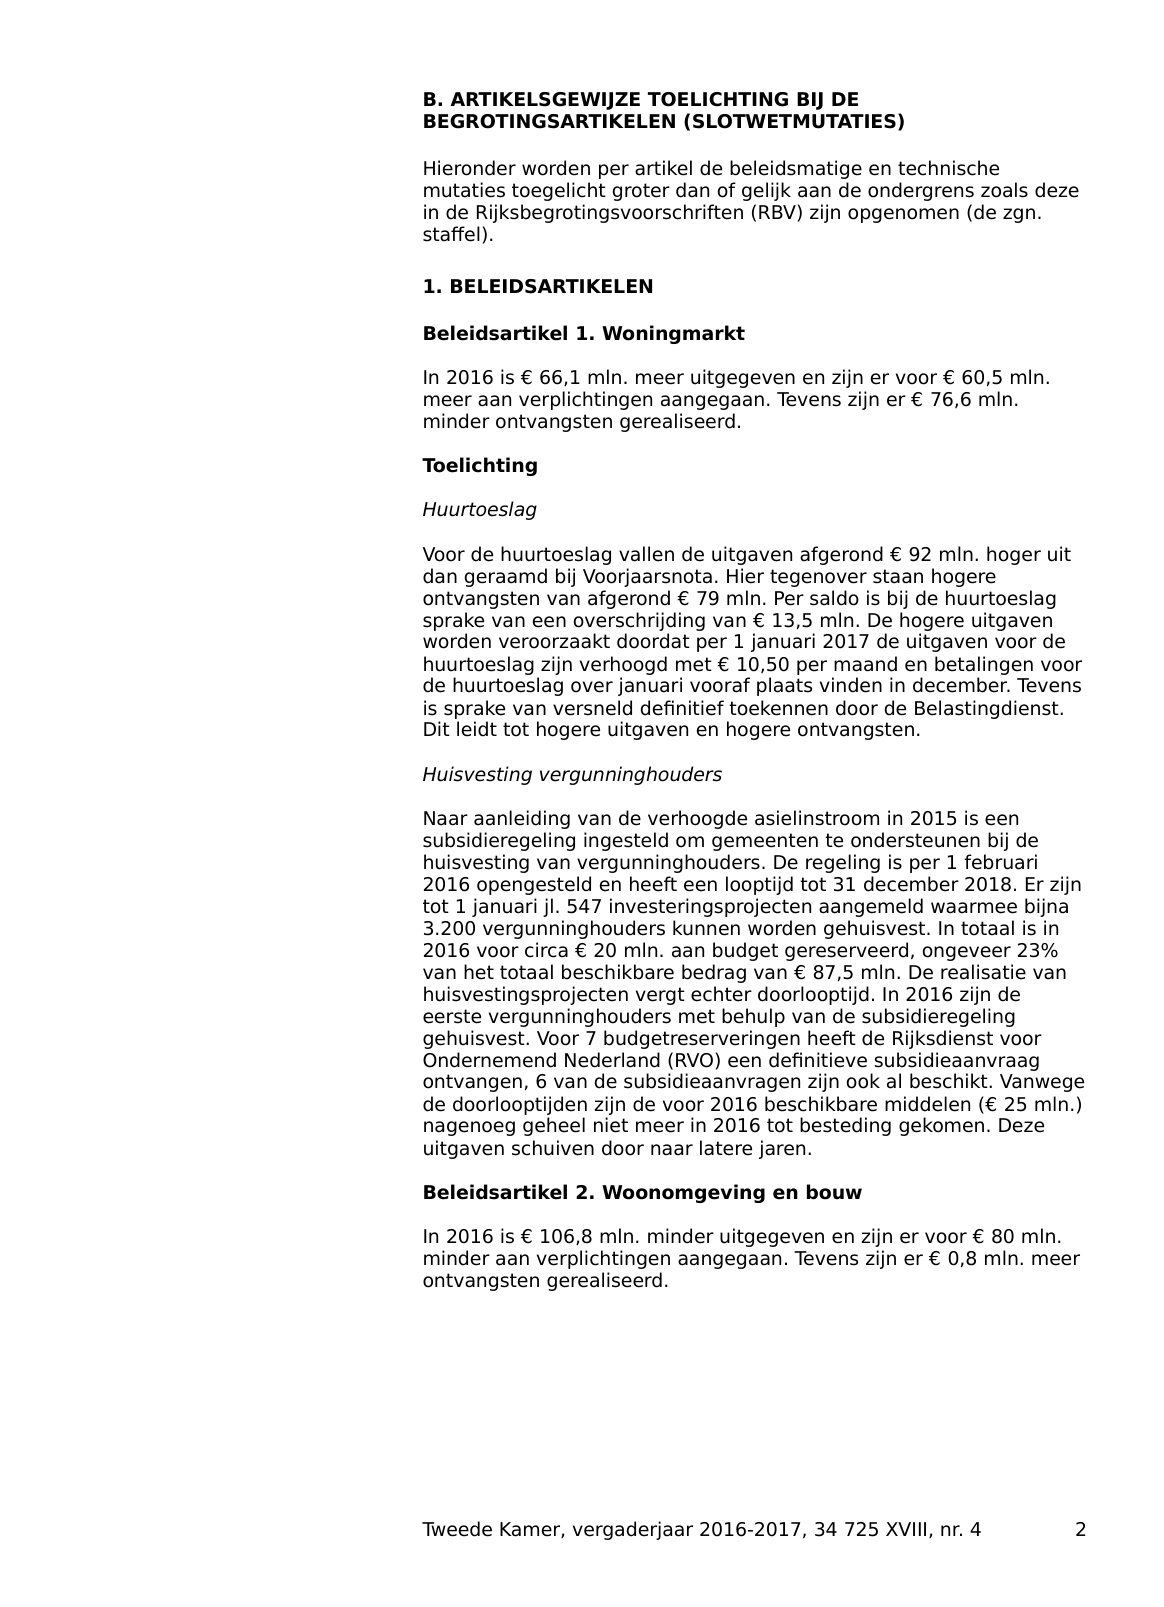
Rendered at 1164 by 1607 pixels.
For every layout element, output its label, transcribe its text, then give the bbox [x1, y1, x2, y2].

text Voor de huurtoeslag vallen de uitgaven afgerond € 92 mln. hoger uit dan geraamd bij Voorjaarsnota. Hier tegenover staan hogere ontvangsten van afgerond € 79 mln. Per saldo is bij de huurtoeslag sprake van een overschrijding van € 13,5 mln. De hogere uitgaven worden veroorzaakt doordat per 1 januari 2017 de uitgaven voor de huurtoeslag zijn verhoogd met € 10,50 per maand en betalingen voor de huurtoeslag over januari vooraf plaats vinden in december. Tevens is sprake van versneld definitief toekennen door de Belastingdienst. Dit leidt tot hogere uitgaven en hogere ontvangsten. [422, 543, 1087, 741]
text In 2016 is € 106,8 mln. minder uitgegeven en zijn er voor € 80 mln. minder aan verplichtingen aangegaan. Tevens zijn er € 0,8 mln. meer ontvangsten gerealiseerd. [422, 1226, 1087, 1292]
subtitle Huisvesting vergunninghouders [422, 763, 1087, 786]
subtitle Beleidsartikel 1. Woningmarkt [422, 323, 1087, 345]
subtitle Toelichting [422, 455, 1087, 477]
text Hieronder worden per artikel de beleidsmatige en technische mutaties toegelicht groter dan of gelijk aan de ondergrens zoals deze in de Rijksbegrotingsvoorschriften (RBV) zijn opgenomen (de zgn. staffel). [422, 158, 1087, 246]
text In 2016 is € 66,1 mln. meer uitgegeven en zijn er voor € 60,5 mln. meer aan verplichtingen aangegaan. Tevens zijn er € 76,6 mln. minder ontvangsten gerealiseerd. [422, 367, 1087, 433]
subtitle Beleidsartikel 2. Woonomgeving en bouw [422, 1182, 1087, 1203]
subtitle B. ARTIKELSGEWIJZE TOELICHTING BIJ DE BEGROTINGSARTIKELEN (SLOTWETMUTATIES) [422, 89, 1087, 133]
text Naar aanleiding van de verhoogde asielinstroom in 2015 is een subsidieregeling ingesteld om gemeenten te ondersteunen bij de huisvesting van vergunninghouders. De regeling is per 1 februari 2016 opengesteld en heeft een looptijd tot 31 december 2018. Er zijn tot 1 januari jl. 547 investeringsprojecten aangemeld waarmee bijna 3.200 vergunninghouders kunnen worden gehuisvest. In totaal is in 2016 voor circa € 20 mln. aan budget gereserveerd, ongeveer 23% van het totaal beschikbare bedrag van € 87,5 mln. De realisatie van huisvestingsprojecten vergt echter doorlooptijd. In 2016 zijn de eerste vergunninghouders met behulp van de subsidieregeling gehuisvest. Voor 7 budgetreserveringen heeft de Rijksdienst voor Ondernemend Nederland (RVO) een definitieve subsidieaanvraag ontvangen, 6 van de subsidieaanvragen zijn ook al beschikt. Vanwege de doorlooptijden zijn de voor 2016 beschikbare middelen (€ 25 mln.) nagenoeg geheel niet meer in 2016 tot besteding gekomen. Deze uitgaven schuiven door naar latere jaren. [422, 808, 1087, 1159]
subtitle 1. BELEIDSARTIKELEN [422, 276, 1087, 298]
subtitle Huurtoeslag [422, 499, 1087, 521]
